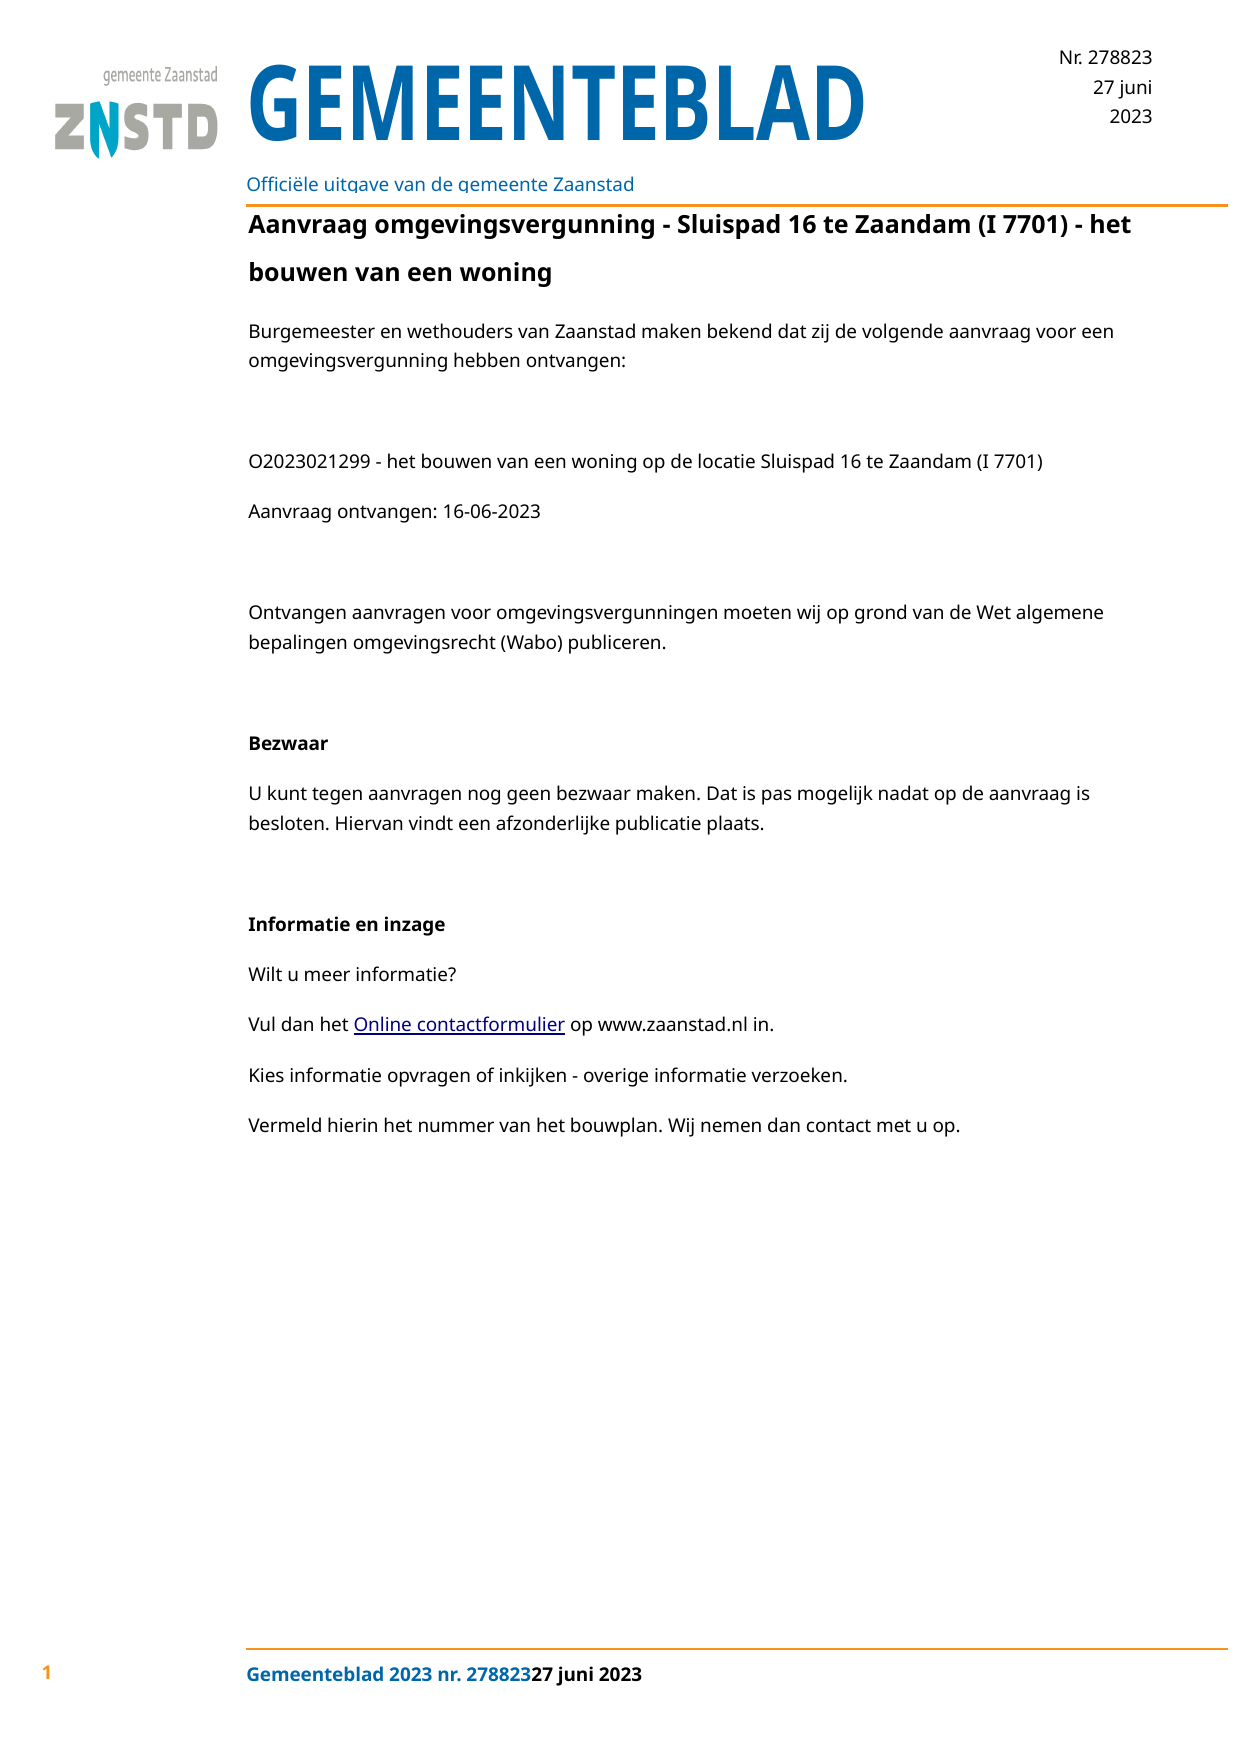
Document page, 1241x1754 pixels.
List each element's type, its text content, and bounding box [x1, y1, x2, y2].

text Kies informatie opvragen of inkijken - overige informatie verzoeken. [248, 1062, 1152, 1088]
text Burgemeester en wethouders van Zaanstad maken bekend dat zij de volgende aanvraag voor een omgevingsvergunning hebben ontvangen: [248, 318, 1152, 373]
text Aanvraag ontvangen: 16-06-2023 [248, 499, 1152, 524]
text Aanvraag omgevingsvergunning - Sluispad 16 te Zaandam (I 7701) - het bouwen van een woning [248, 207, 1152, 288]
picture [41, 47, 231, 172]
text Informatie en inzage [248, 911, 1152, 937]
text Wilt u meer informatie? [248, 961, 1152, 987]
text O2023021299 - het bouwen van een woning op de locatie Sluispad 16 te Zaandam (I 7701) [248, 448, 1152, 474]
text Vermeld hierin het nummer van het bouwplan. Wij nemen dan contact met u op. [248, 1112, 1152, 1138]
text Vul dan het Online contactformulier op www.zaanstad.nl in. [248, 1012, 1152, 1037]
text U kunt tegen aanvragen nog geen bezwaar maken. Dat is pas mogelijk nadat op de aanvraag is besloten. Hiervan vindt een afzonderlijke publicatie plaats. [248, 780, 1152, 836]
text Ontvangen aanvragen voor omgevingsvergunningen moeten wij op grond van de Wet algemene bepalingen omgevingsrecht (Wabo) publiceren. [248, 599, 1152, 655]
text Bezwaar [248, 730, 1152, 756]
